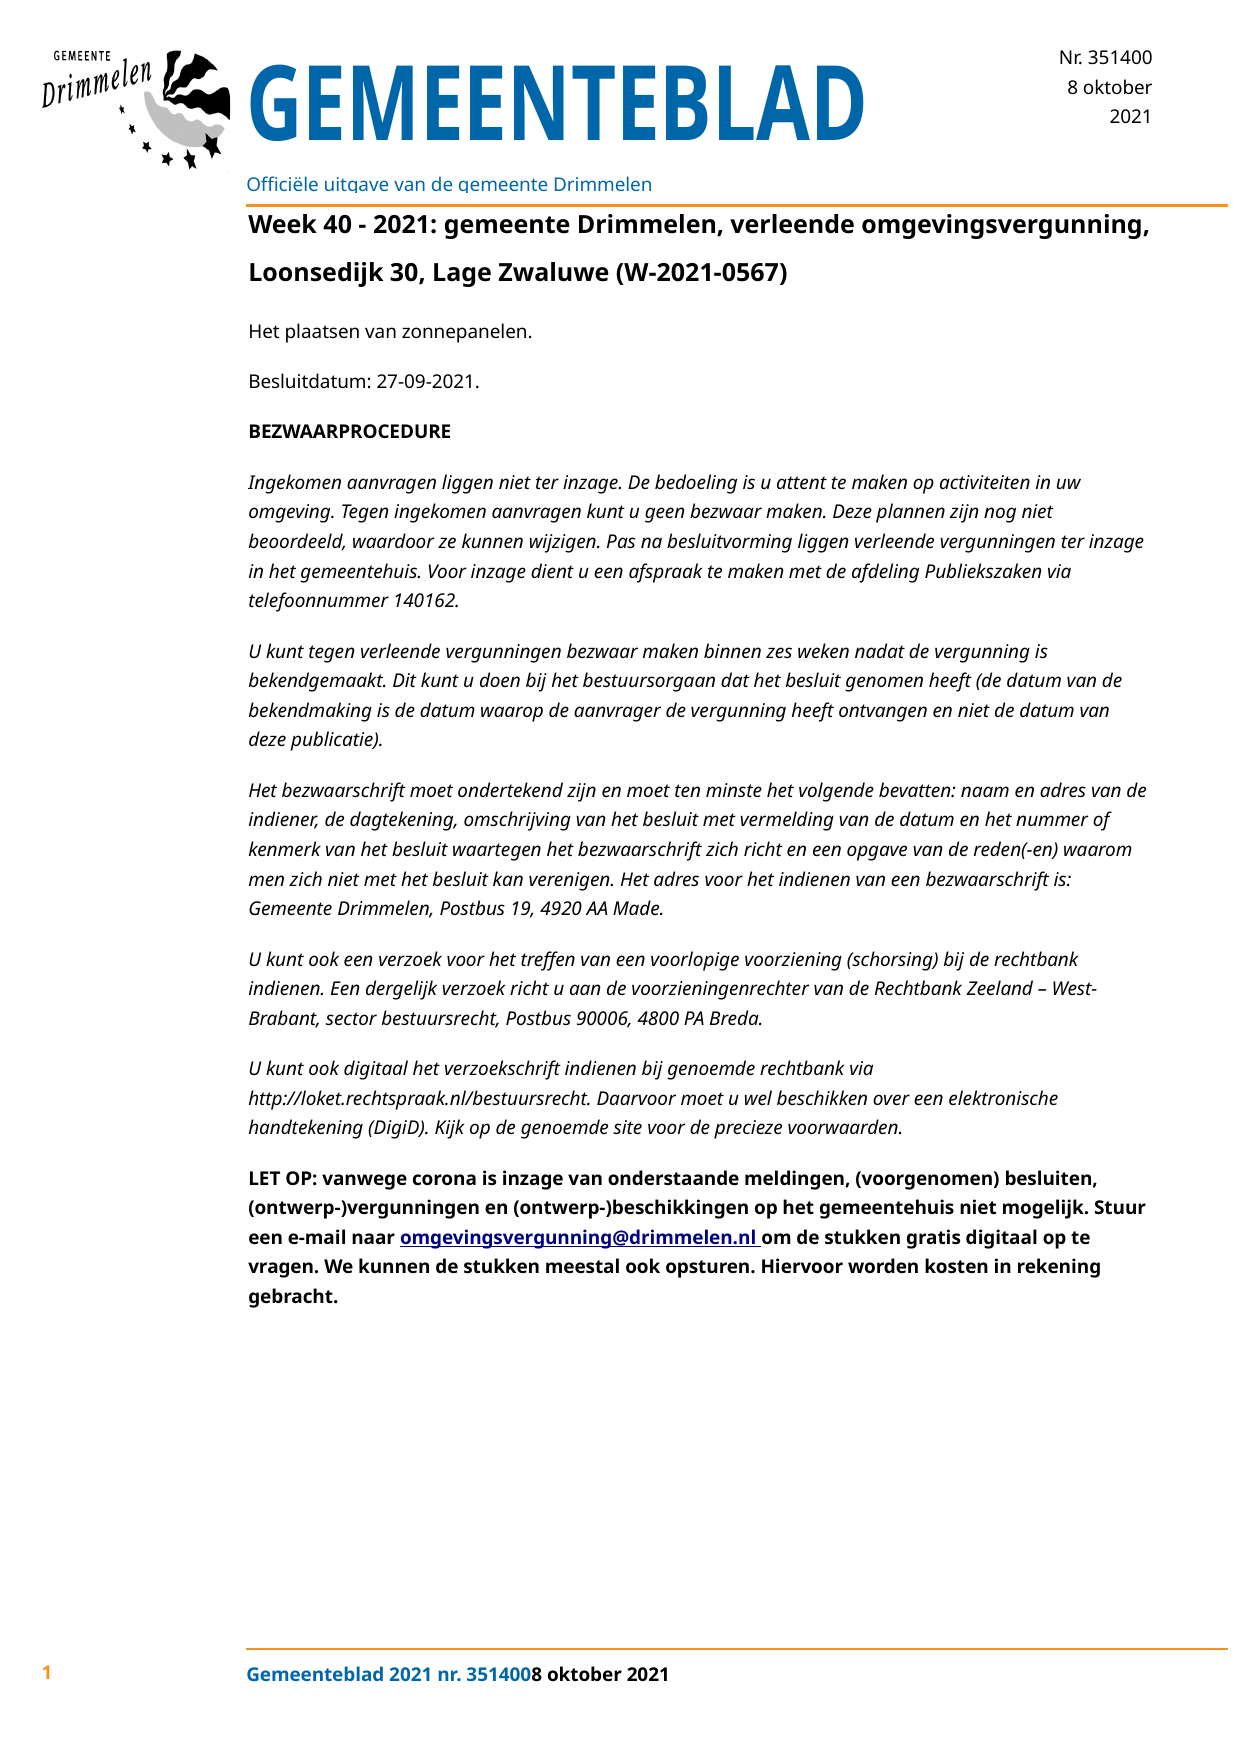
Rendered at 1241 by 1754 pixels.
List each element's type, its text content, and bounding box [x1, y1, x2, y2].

text BEZWAARPROCEDURE [248, 419, 1152, 444]
text Ingekomen aanvragen liggen niet ter inzage. De bedoeling is u attent te maken op activiteiten in uw omgeving. Tegen ingekomen aanvragen kunt u geen bezwaar maken. Deze plannen zijn nog niet beoordeeld, waardoor ze kunnen wijzigen. Pas na besluitvorming liggen verleende vergunningen ter inzage in het gemeentehuis. Voor inzage dient u een afspraak te maken met de afdeling Publiekszaken via telefoonnummer 140162. [248, 469, 1152, 613]
text Besluitdatum: 27-09-2021. [248, 368, 1152, 394]
text U kunt ook digitaal het verzoekschrift indienen bij genoemde rechtbank via http://loket.rechtspraak.nl/bestuursrecht. Daarvoor moet u wel beschikken over een elektronische handtekening (DigiD). Kijk op de genoemde site voor de precieze voorwaarden. [248, 1055, 1152, 1140]
picture [41, 47, 231, 172]
text U kunt tegen verleende vergunningen bezwaar maken binnen zes weken nadat de vergunning is bekendgemaakt. Dit kunt u doen bij het bestuursorgaan dat het besluit genomen heeft (de datum van de bekendmaking is de datum waarop de aanvrager de vergunning heeft ontvangen en niet de datum van deze publicatie). [248, 638, 1152, 752]
text U kunt ook een verzoek voor het treffen van een voorlopige voorziening (schorsing) bij de rechtbank indienen. Een dergelijk verzoek richt u aan de voorzieningenrechter van de Rechtbank Zeeland – West-Brabant, sector bestuursrecht, Postbus 90006, 4800 PA Breda. [248, 946, 1152, 1031]
text Het plaatsen van zonnepanelen. [248, 318, 1152, 344]
text Week 40 - 2021: gemeente Drimmelen, verleende omgevingsvergunning, Loonsedijk 30, Lage Zwaluwe (W-2021-0567) [248, 207, 1152, 288]
text Het bezwaarschrift moet ondertekend zijn en moet ten minste het volgende bevatten: naam en adres van de indiener, de dagtekening, omschrijving van het besluit met vermelding van de datum en het nummer of kenmerk van het besluit waartegen het bezwaarschrift zich richt en een opgave van de reden(-en) waarom men zich niet met het besluit kan verenigen. Het adres voor het indienen van een bezwaarschrift is: Gemeente Drimmelen, Postbus 19, 4920 AA Made. [248, 777, 1152, 921]
text LET OP: vanwege corona is inzage van onderstaande meldingen, (voorgenomen) besluiten, (ontwerp-)vergunningen en (ontwerp-)beschikkingen op het gemeentehuis niet mogelijk. Stuur een e-mail naar omgevingsvergunning@drimmelen.nl om de stukken gratis digitaal op te vragen. We kunnen de stukken meestal ook opsturen. Hiervoor worden kosten in rekening gebracht. [248, 1165, 1152, 1309]
